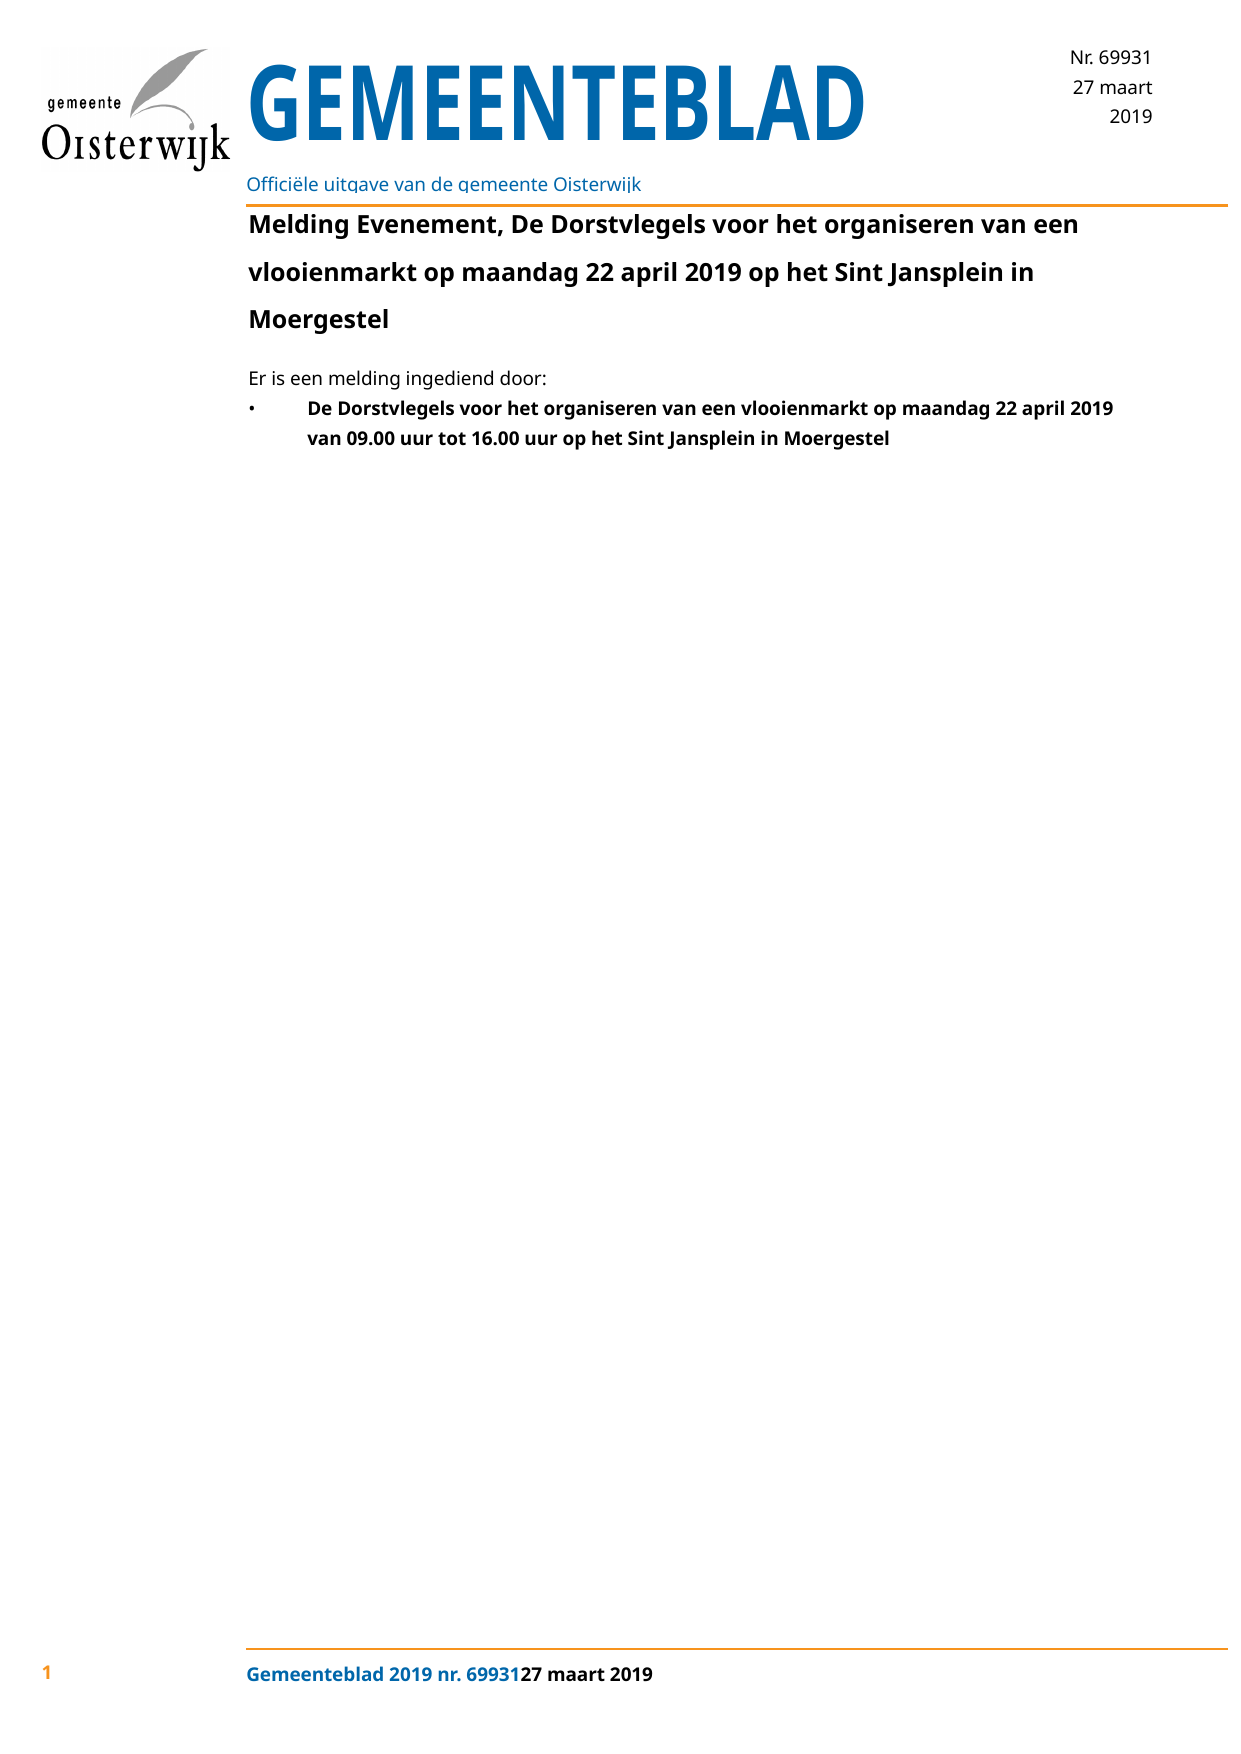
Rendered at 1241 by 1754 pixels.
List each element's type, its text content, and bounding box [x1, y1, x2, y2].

list De Dorstvlegels voor het organiseren van een vlooienmarkt op maandag 22 april 2019 van 09.00 uur tot 16.00 uur op het Sint Jansplein in Moergestel [248, 395, 1152, 450]
picture [41, 47, 231, 172]
text Melding Evenement, De Dorstvlegels voor het organiseren van een vlooienmarkt op maandag 22 april 2019 op het Sint Jansplein in Moergestel [248, 207, 1152, 336]
text Er is een melding ingediend door: [248, 366, 1152, 391]
